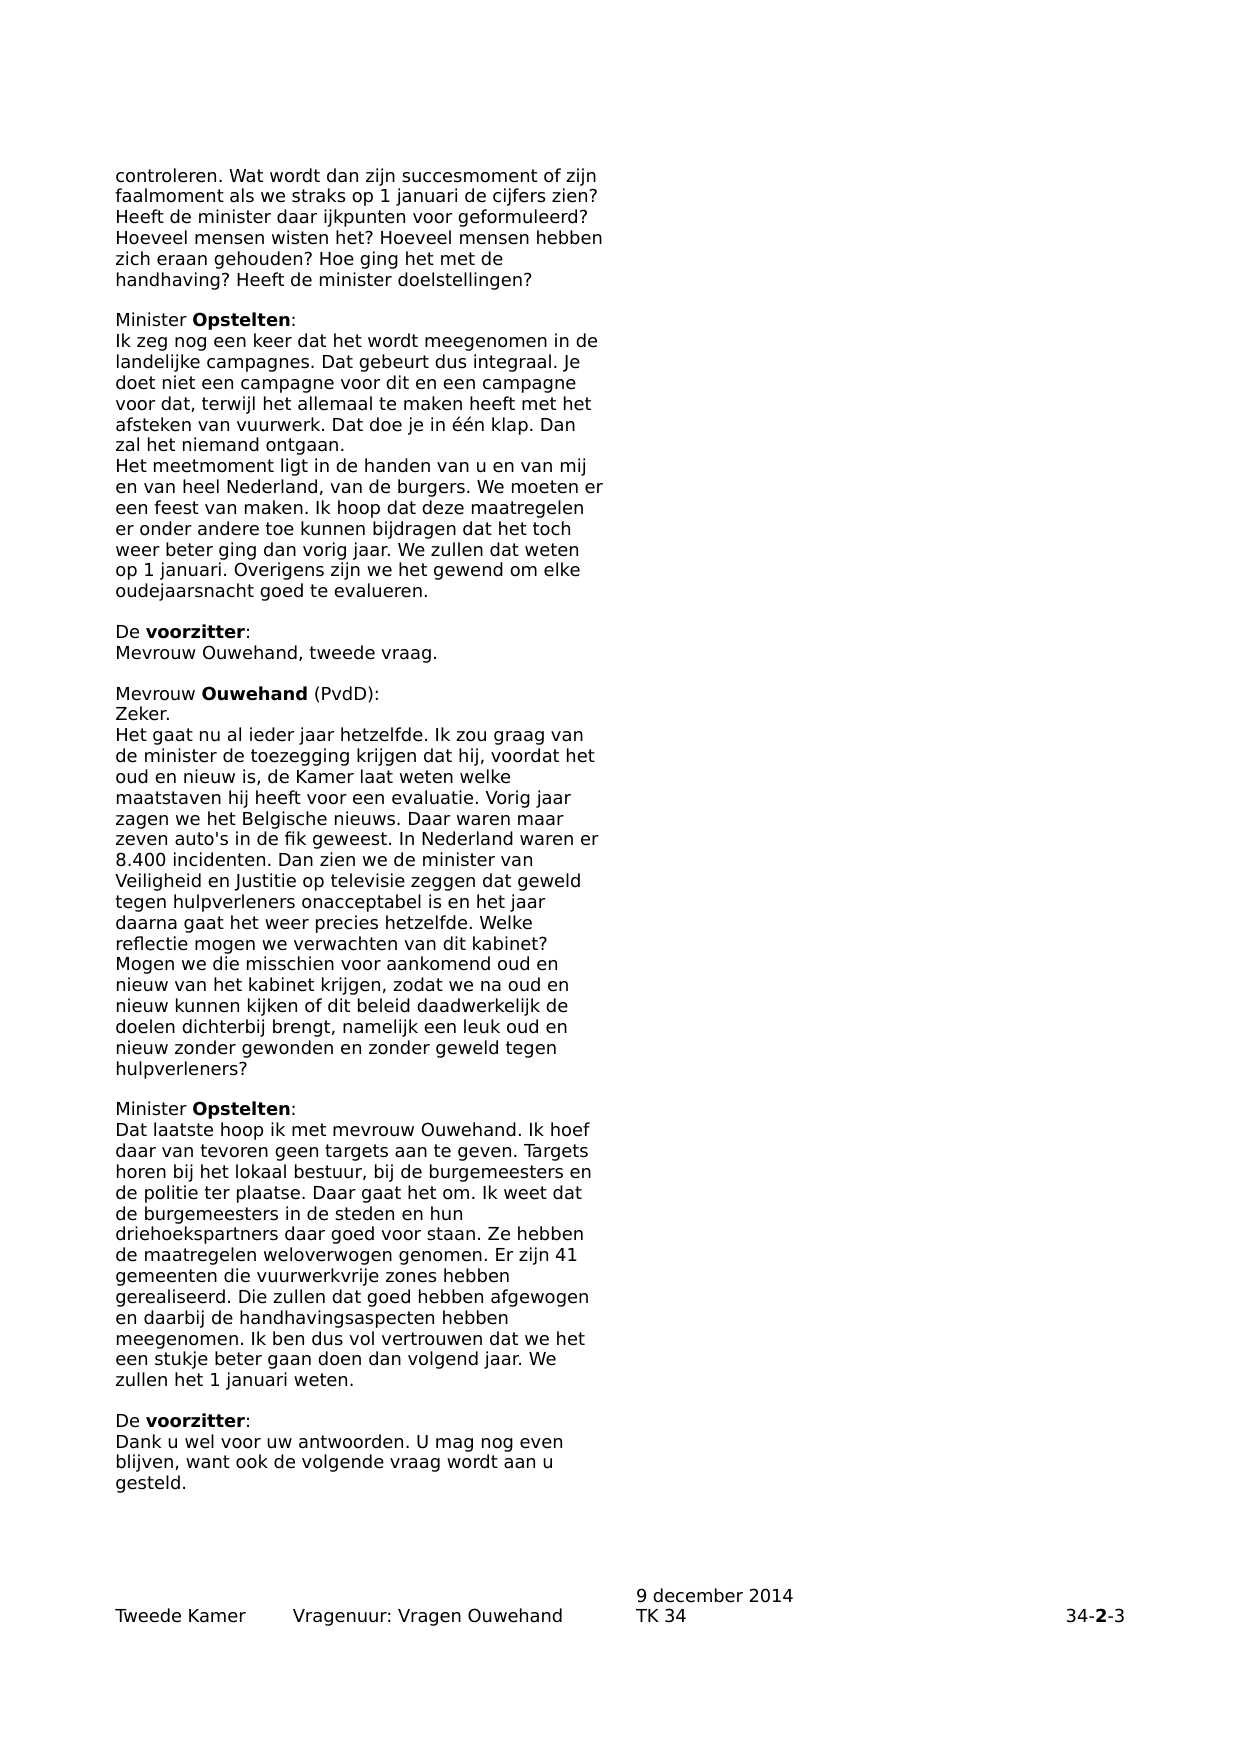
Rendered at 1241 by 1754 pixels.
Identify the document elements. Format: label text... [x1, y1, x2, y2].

text Minister Opstelten: [115, 1099, 605, 1120]
text Dank u wel voor uw antwoorden. U mag nog even blijven, want ook de volgende vraag wordt aan u gesteld. [115, 1431, 605, 1494]
text Zeker. [115, 704, 605, 725]
text Mevrouw Ouwehand, tweede vraag. [115, 643, 605, 663]
text Minister Opstelten: [115, 310, 605, 331]
text controleren. Wat wordt dan zijn succesmoment of zijn faalmoment als we straks op 1 januari de cijfers zien? Heeft de minister daar ijkpunten voor geformuleerd? Hoeveel mensen wisten het? Hoeveel mensen hebben zich eraan gehouden? Hoe ging het met de handhaving? Heeft de minister doelstellingen? [115, 165, 605, 290]
text De voorzitter: [115, 1411, 605, 1431]
text De voorzitter: [115, 622, 605, 643]
text Mevrouw Ouwehand (PvdD): [115, 683, 605, 704]
text Ik zeg nog een keer dat het wordt meegenomen in de landelijke campagnes. Dat gebeurt dus integraal. Je doet niet een campagne voor dit en een campagne voor dat, terwijl het allemaal te maken heeft met het afsteken van vuurwerk. Dat doe je in één klap. Dan zal het niemand ontgaan. [115, 331, 605, 456]
text Het gaat nu al ieder jaar hetzelfde. Ik zou graag van de minister de toezegging krijgen dat hij, voordat het oud en nieuw is, de Kamer laat weten welke maatstaven hij heeft voor een evaluatie. Vorig jaar zagen we het Belgische nieuws. Daar waren maar zeven auto's in de fik geweest. In Nederland waren er 8.400 incidenten. Dan zien we de minister van Veiligheid en Justitie op televisie zeggen dat geweld tegen hulpverleners onacceptabel is en het jaar daarna gaat het weer precies hetzelfde. Welke reflectie mogen we verwachten van dit kabinet? Mogen we die misschien voor aankomend oud en nieuw van het kabinet krijgen, zodat we na oud en nieuw kunnen kijken of dit beleid daadwerkelijk de doelen dichterbij brengt, namelijk een leuk oud en nieuw zonder gewonden en zonder geweld tegen hulpverleners? [115, 725, 605, 1079]
text Dat laatste hoop ik met mevrouw Ouwehand. Ik hoef daar van tevoren geen targets aan te geven. Targets horen bij het lokaal bestuur, bij de burgemeesters en de politie ter plaatse. Daar gaat het om. Ik weet dat de burgemeesters in de steden en hun driehoekspartners daar goed voor staan. Ze hebben de maatregelen weloverwogen genomen. Er zijn 41 gemeenten die vuurwerkvrije zones hebben gerealiseerd. Die zullen dat goed hebben afgewogen en daarbij de handhavingsaspecten hebben meegenomen. Ik ben dus vol vertrouwen dat we het een stukje beter gaan doen dan volgend jaar. We zullen het 1 januari weten. [115, 1120, 605, 1391]
text Het meetmoment ligt in de handen van u en van mij en van heel Nederland, van de burgers. We moeten er een feest van maken. Ik hoop dat deze maatregelen er onder andere toe kunnen bijdragen dat het toch weer beter ging dan vorig jaar. We zullen dat weten op 1 januari. Overigens zijn we het gewend om elke oudejaarsnacht goed te evalueren. [115, 456, 605, 602]
